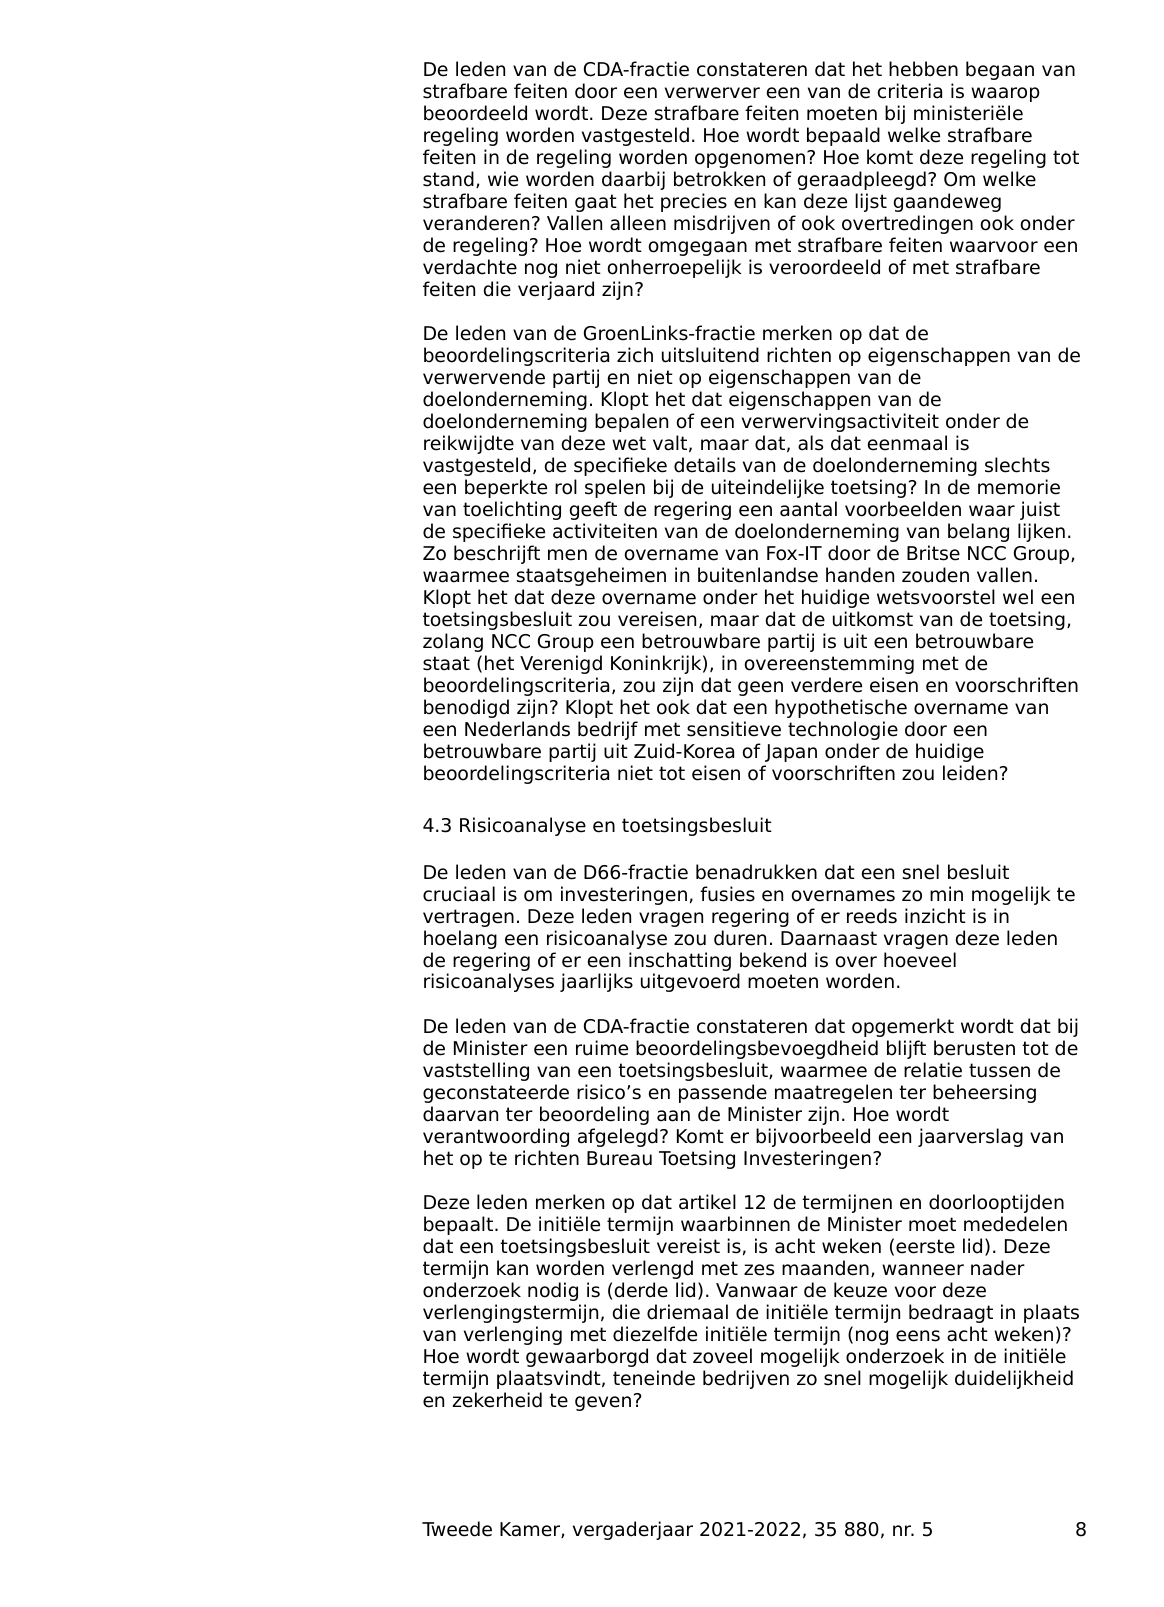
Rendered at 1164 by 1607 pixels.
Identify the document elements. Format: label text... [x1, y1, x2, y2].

text Deze leden merken op dat artikel 12 de termijnen en doorlooptijden bepaalt. De initiële termijn waarbinnen de Minister moet mededelen dat een toetsingsbesluit vereist is, is acht weken (eerste lid). Deze termijn kan worden verlengd met zes maanden, wanneer nader onderzoek nodig is (derde lid). Vanwaar de keuze voor deze verlengingstermijn, die driemaal de initiële termijn bedraagt in plaats van verlenging met diezelfde initiële termijn (nog eens acht weken)? Hoe wordt gewaarborgd dat zoveel mogelijk onderzoek in de initiële termijn plaatsvindt, teneinde bedrijven zo snel mogelijk duidelijkheid en zekerheid te geven? [422, 1192, 1087, 1411]
subtitle 4.3 Risicoanalyse en toetsingsbesluit [422, 814, 1087, 837]
text De leden van de CDA-fractie constateren dat het hebben begaan van strafbare feiten door een verwerver een van de criteria is waarop beoordeeld wordt. Deze strafbare feiten moeten bij ministeriële regeling worden vastgesteld. Hoe wordt bepaald welke strafbare feiten in de regeling worden opgenomen? Hoe komt deze regeling tot stand, wie worden daarbij betrokken of geraadpleegd? Om welke strafbare feiten gaat het precies en kan deze lijst gaandeweg veranderen? Vallen alleen misdrijven of ook overtredingen ook onder de regeling? Hoe wordt omgegaan met strafbare feiten waarvoor een verdachte nog niet onherroepelijk is veroordeeld of met strafbare feiten die verjaard zijn? [422, 59, 1087, 301]
text De leden van de CDA-fractie constateren dat opgemerkt wordt dat bij de Minister een ruime beoordelingsbevoegdheid blijft berusten tot de vaststelling van een toetsingsbesluit, waarmee de relatie tussen de geconstateerde risico’s en passende maatregelen ter beheersing daarvan ter beoordeling aan de Minister zijn. Hoe wordt verantwoording afgelegd? Komt er bijvoorbeeld een jaarverslag van het op te richten Bureau Toetsing Investeringen? [422, 1016, 1087, 1169]
text De leden van de D66-fractie benadrukken dat een snel besluit cruciaal is om investeringen, fusies en overnames zo min mogelijk te vertragen. Deze leden vragen regering of er reeds inzicht is in hoelang een risicoanalyse zou duren. Daarnaast vragen deze leden de regering of er een inschatting bekend is over hoeveel risicoanalyses jaarlijks uitgevoerd moeten worden. [422, 862, 1087, 993]
text De leden van de GroenLinks-fractie merken op dat de beoordelingscriteria zich uitsluitend richten op eigenschappen van de verwervende partij en niet op eigenschappen van de doelonderneming. Klopt het dat eigenschappen van de doelonderneming bepalen of een verwervingsactiviteit onder de reikwijdte van deze wet valt, maar dat, als dat eenmaal is vastgesteld, de specifieke details van de doelonderneming slechts een beperkte rol spelen bij de uiteindelijke toetsing? In de memorie van toelichting geeft de regering een aantal voorbeelden waar juist de specifieke activiteiten van de doelonderneming van belang lijken. Zo beschrijft men de overname van Fox-IT door de Britse NCC Group, waarmee staatsgeheimen in buitenlandse handen zouden vallen. Klopt het dat deze overname onder het huidige wetsvoorstel wel een toetsingsbesluit zou vereisen, maar dat de uitkomst van de toetsing, zolang NCC Group een betrouwbare partij is uit een betrouwbare staat (het Verenigd Koninkrijk), in overeenstemming met de beoordelingscriteria, zou zijn dat geen verdere eisen en voorschriften benodigd zijn? Klopt het ook dat een hypothetische overname van een Nederlands bedrijf met sensitieve technologie door een betrouwbare partij uit Zuid-Korea of Japan onder de huidige beoordelingscriteria niet tot eisen of voorschriften zou leiden? [422, 323, 1087, 784]
